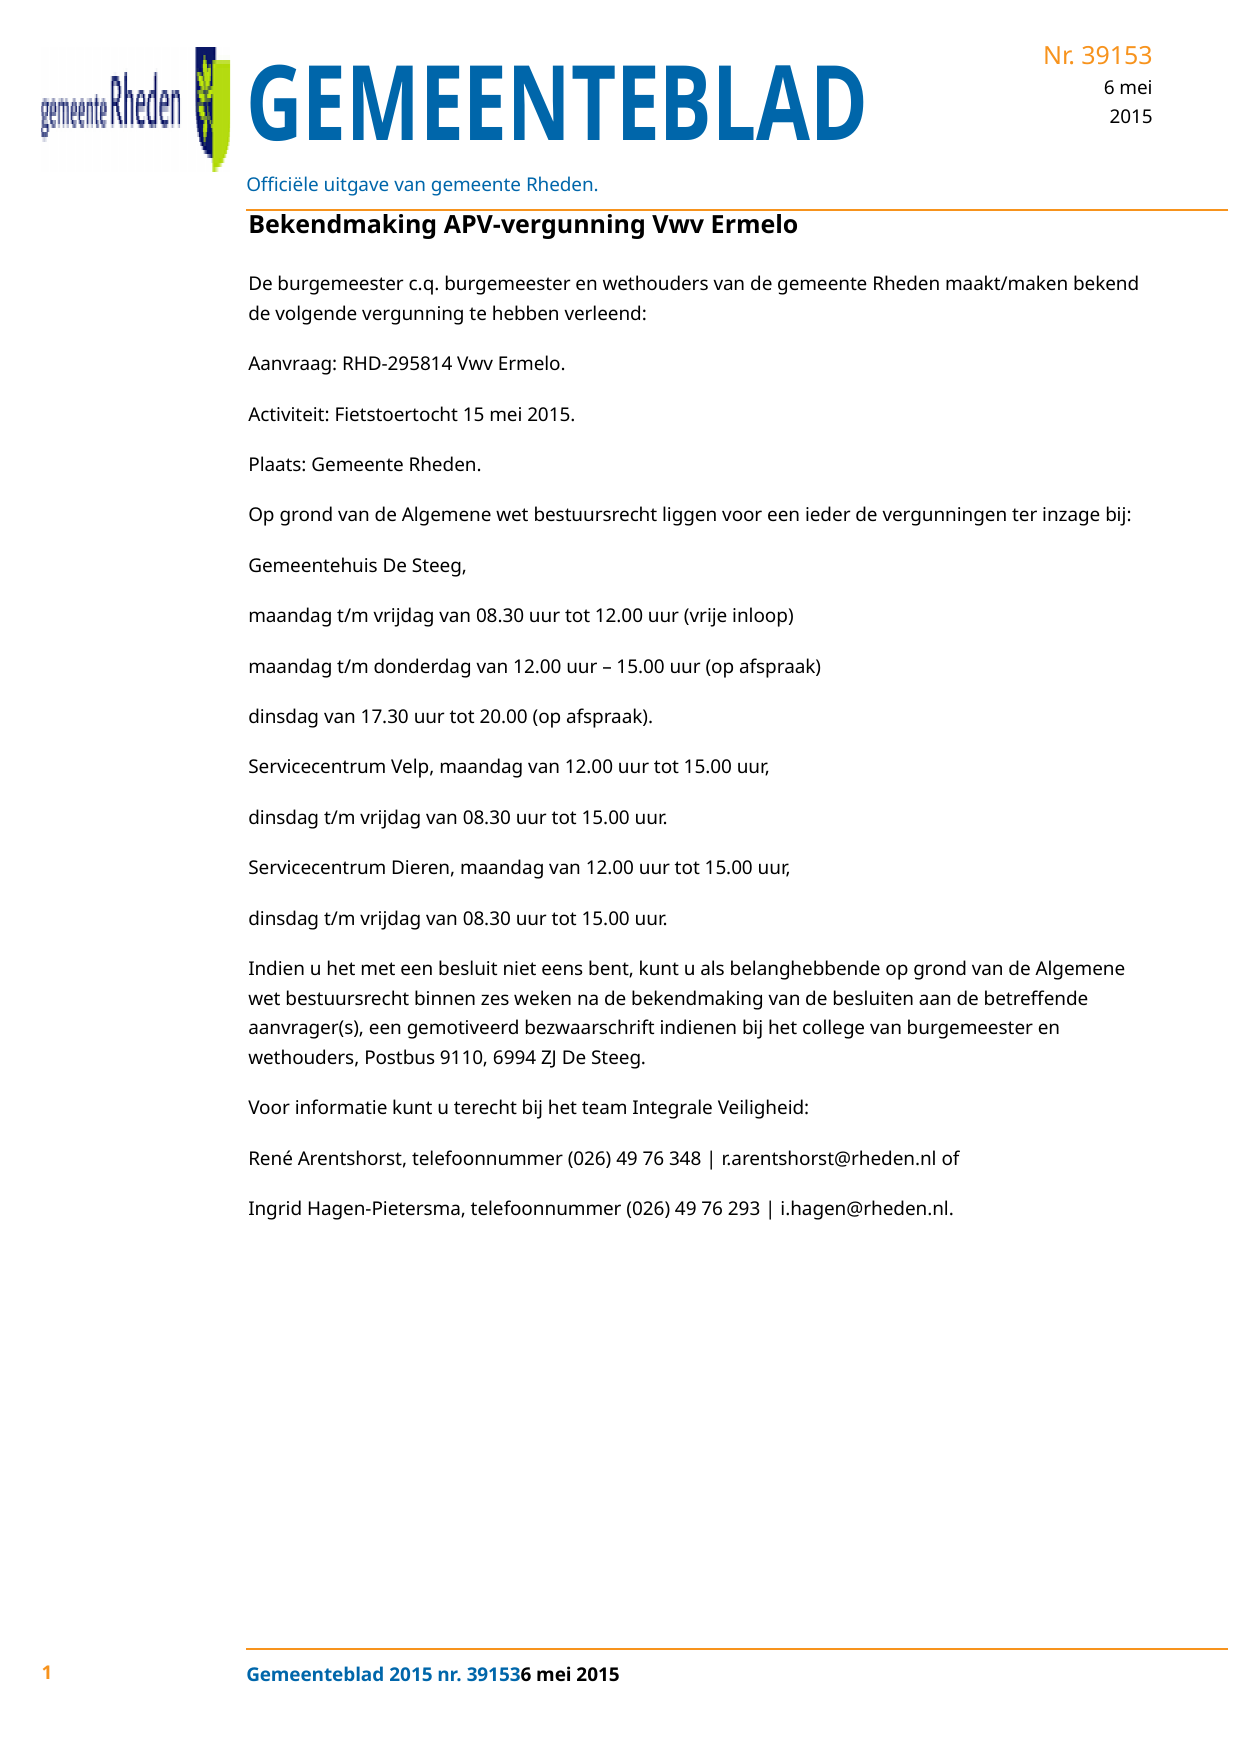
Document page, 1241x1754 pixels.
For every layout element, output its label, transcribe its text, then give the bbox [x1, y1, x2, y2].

text dinsdag van 17.30 uur tot 20.00 (op afspraak). [248, 703, 1152, 729]
text Activiteit: Fietstoertocht 15 mei 2015. [248, 401, 1152, 426]
text Indien u het met een besluit niet eens bent, kunt u als belanghebbende op grond van de Algemene wet bestuursrecht binnen zes weken na de bekendmaking van de besluiten aan de betreffende aanvrager(s), een gemotiveerd bezwaarschrift indienen bij het college van burgemeester en wethouders, Postbus 9110, 6994 ZJ De Steeg. [248, 955, 1152, 1070]
text Ingrid Hagen-Pietersma, telefoonnummer (026) 49 76 293 | i.hagen@rheden.nl. [248, 1195, 1152, 1221]
text Op grond van de Algemene wet bestuursrecht liggen voor een ieder de vergunningen ter inzage bij: [248, 502, 1152, 527]
text De burgemeester c.q. burgemeester en wethouders van de gemeente Rheden maakt/maken bekend de volgende vergunning te hebben verleend: [248, 270, 1152, 326]
picture [41, 47, 231, 172]
text dinsdag t/m vrijdag van 08.30 uur tot 15.00 uur. [248, 905, 1152, 931]
text Gemeentehuis De Steeg, [248, 552, 1152, 578]
text Bekendmaking APV-vergunning Vwv Ermelo [248, 211, 1152, 241]
text Servicecentrum Velp, maandag van 12.00 uur tot 15.00 uur, [248, 754, 1152, 779]
text René Arentshorst, telefoonnummer (026) 49 76 348 | r.arentshorst@rheden.nl of [248, 1145, 1152, 1171]
text Aanvraag: RHD-295814 Vwv Ermelo. [248, 350, 1152, 376]
text maandag t/m vrijdag van 08.30 uur tot 12.00 uur (vrije inloop) [248, 602, 1152, 628]
text maandag t/m donderdag van 12.00 uur – 15.00 uur (op afspraak) [248, 653, 1152, 678]
text Voor informatie kunt u terecht bij het team Integrale Veiligheid: [248, 1094, 1152, 1120]
text Servicecentrum Dieren, maandag van 12.00 uur tot 15.00 uur, [248, 854, 1152, 880]
text Plaats: Gemeente Rheden. [248, 451, 1152, 477]
text dinsdag t/m vrijdag van 08.30 uur tot 15.00 uur. [248, 804, 1152, 830]
